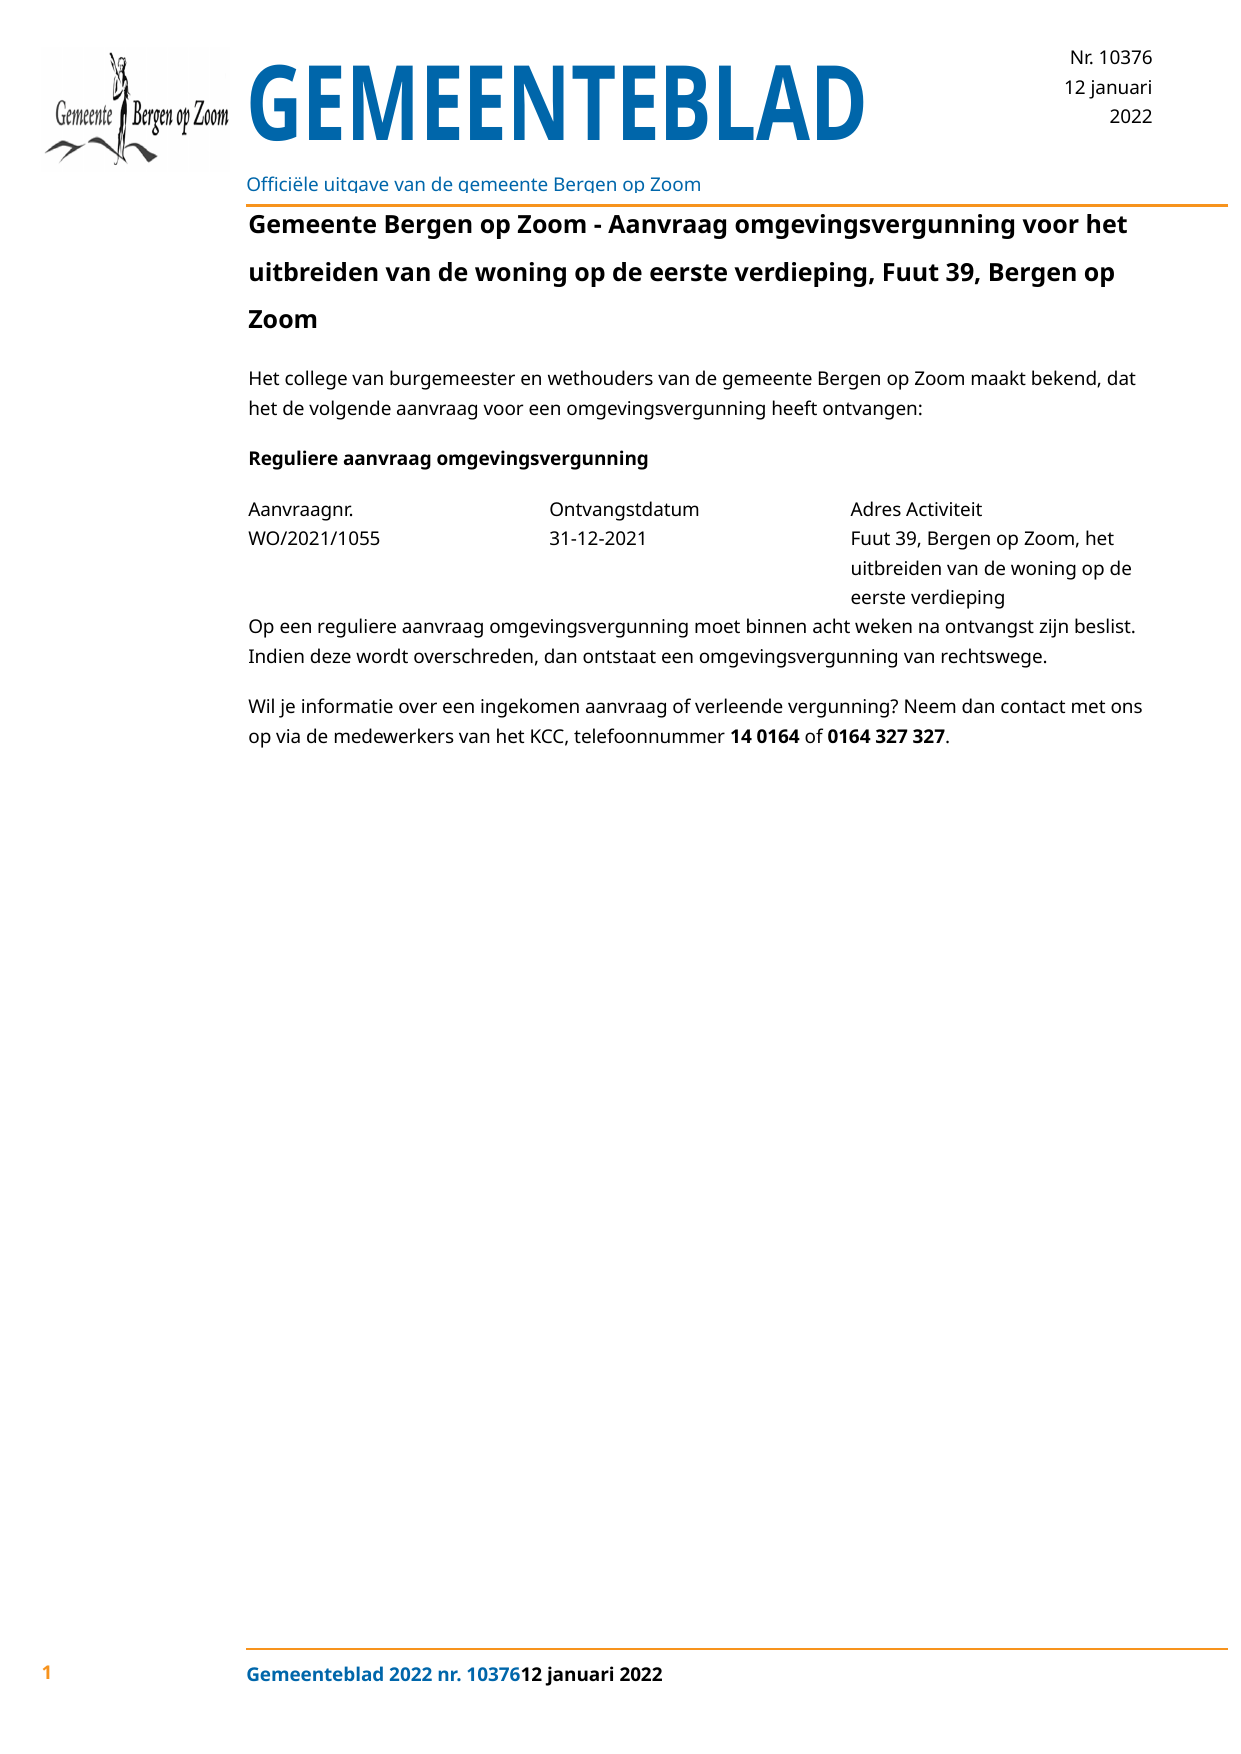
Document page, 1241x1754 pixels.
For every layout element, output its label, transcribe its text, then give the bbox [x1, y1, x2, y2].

text Wil je informatie over een ingekomen aanvraag of verleende vergunning? Neem dan contact met ons op via de medewerkers van het KCC, telefoonnummer 14 0164 of 0164 327 327. [248, 693, 1152, 748]
text Op een reguliere aanvraag omgevingsvergunning moet binnen acht weken na ontvangst zijn beslist. Indien deze wordt overschreden, dan ontstaat een omgevingsvergunning van rechtswege. [248, 613, 1152, 668]
text Reguliere aanvraag omgevingsvergunning [248, 446, 1152, 471]
table_header WO/2021/1055 [248, 525, 549, 610]
text Gemeente Bergen op Zoom - Aanvraag omgevingsvergunning voor het uitbreiden van de woning op de eerste verdieping, Fuut 39, Bergen op Zoom [248, 207, 1152, 336]
table_header Fuut 39, Bergen op Zoom, het uitbreiden van de woning op de eerste verdieping [850, 525, 1152, 610]
table_header 31-12-2021 [549, 525, 850, 610]
picture [41, 47, 231, 172]
table_header Aanvraagnr. [248, 496, 549, 522]
table_header Adres Activiteit [850, 496, 1152, 522]
text Het college van burgemeester en wethouders van de gemeente Bergen op Zoom maakt bekend, dat het de volgende aanvraag voor een omgevingsvergunning heeft ontvangen: [248, 366, 1152, 421]
table_header Ontvangstdatum [549, 496, 850, 522]
